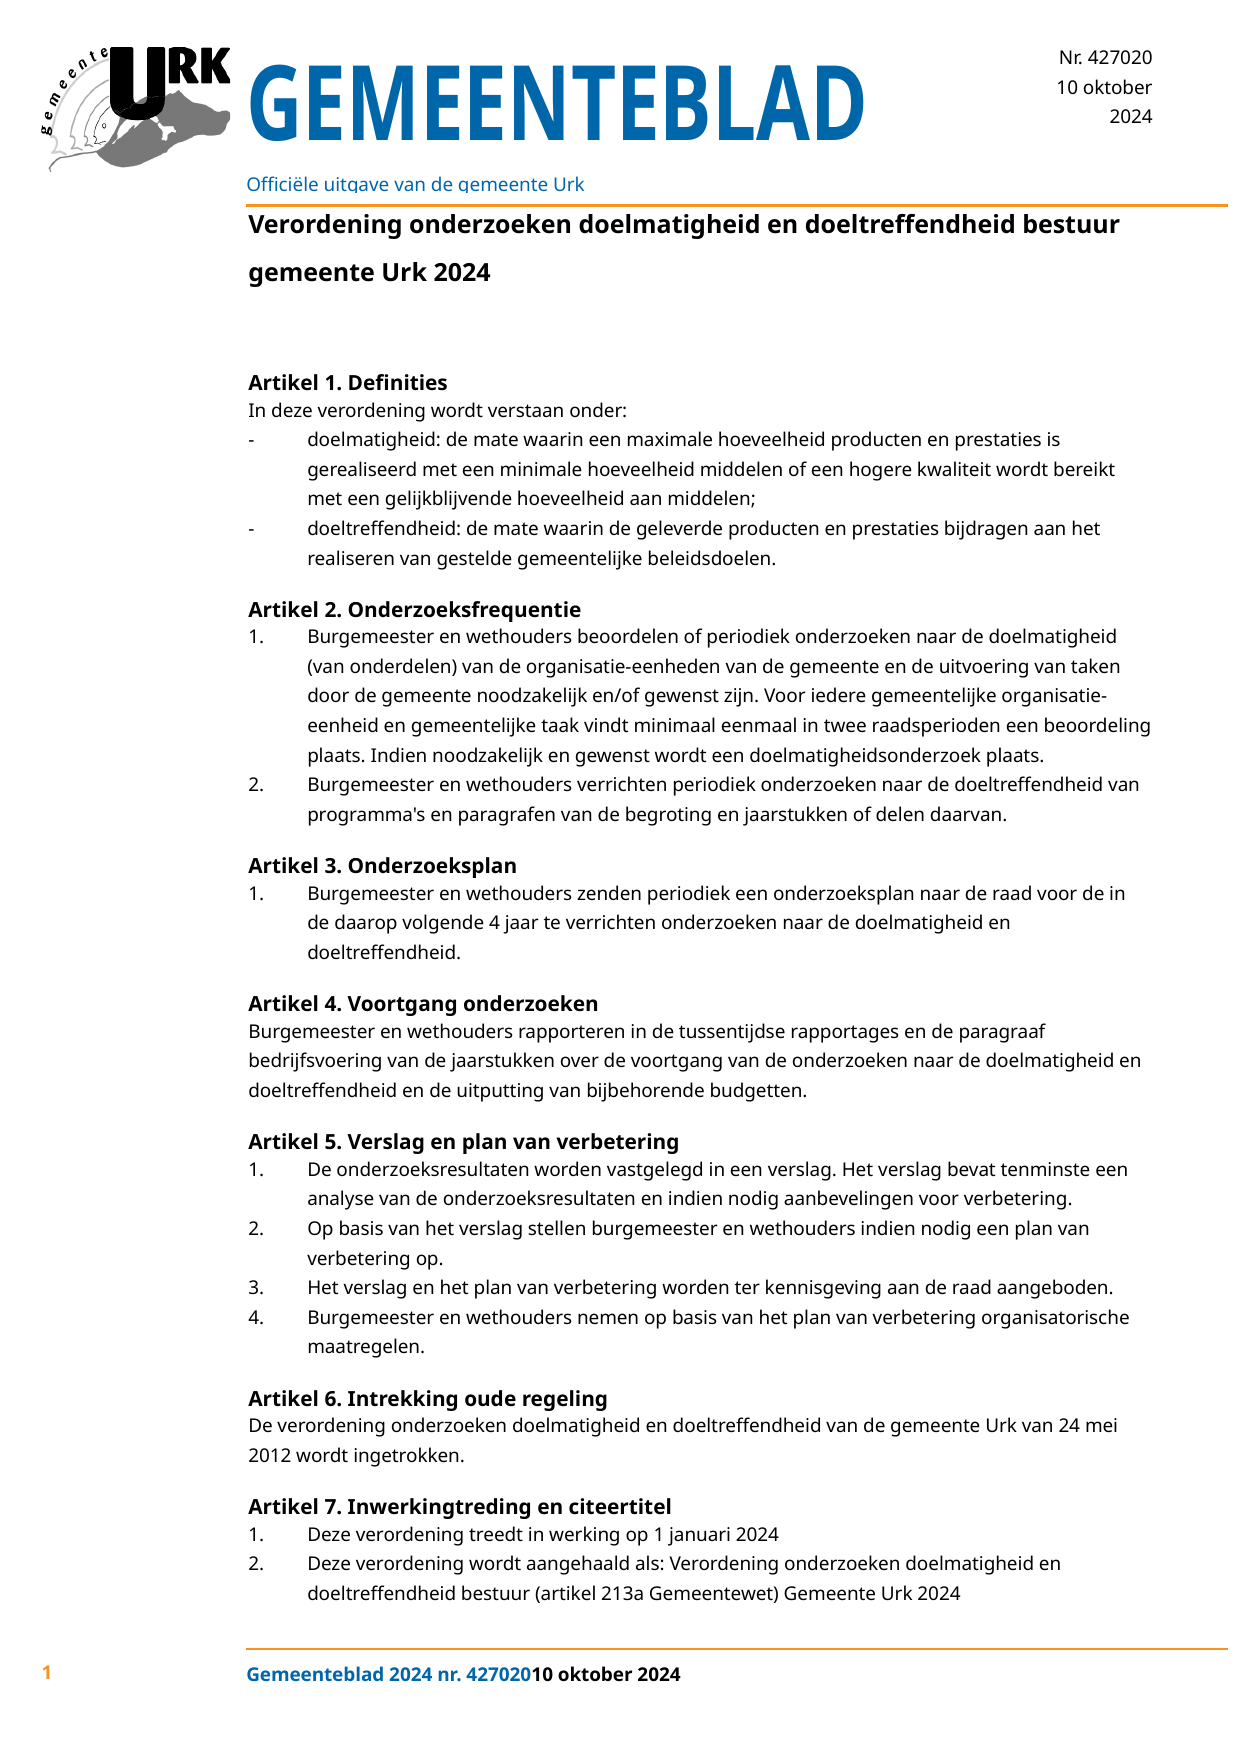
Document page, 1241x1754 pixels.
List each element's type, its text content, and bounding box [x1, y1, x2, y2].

list Burgemeester en wethouders nemen op basis van het plan van verbetering organisatorische maatregelen. [248, 1304, 1152, 1359]
list Op basis van het verslag stellen burgemeester en wethouders indien nodig een plan van verbetering op. [248, 1215, 1152, 1270]
list De onderzoeksresultaten worden vastgelegd in een verslag. Het verslag bevat tenminste een analyse van de onderzoeksresultaten en indien nodig aanbevelingen voor verbetering. [248, 1156, 1152, 1211]
text Artikel 2. Onderzoeksfrequentie [248, 595, 1152, 623]
text Artikel 3. Onderzoeksplan [248, 851, 1152, 880]
list doeltreffendheid: de mate waarin de geleverde producten en prestaties bijdragen aan het realiseren van gestelde gemeentelijke beleidsdoelen. [248, 515, 1152, 570]
text Artikel 5. Verslag en plan van verbetering [248, 1127, 1152, 1156]
text De verordening onderzoeken doelmatigheid en doeltreffendheid van de gemeente Urk van 24 mei 2012 wordt ingetrokken. [248, 1412, 1152, 1468]
list Deze verordening treedt in werking op 1 januari 2024 [248, 1521, 1152, 1546]
list Het verslag en het plan van verbetering worden ter kennisgeving aan de raad aangeboden. [248, 1274, 1152, 1300]
list Burgemeester en wethouders zenden periodiek een onderzoeksplan naar de raad voor de in de daarop volgende 4 jaar te verrichten onderzoeken naar de doelmatigheid en doeltreffendheid. [248, 880, 1152, 965]
text Artikel 4. Voortgang onderzoeken [248, 989, 1152, 1018]
text In deze verordening wordt verstaan onder: [248, 397, 1152, 422]
text Verordening onderzoeken doelmatigheid en doeltreffendheid bestuur gemeente Urk 2024 [248, 207, 1152, 288]
picture [41, 47, 231, 172]
list doelmatigheid: de mate waarin een maximale hoeveelheid producten en prestaties is gerealiseerd met een minimale hoeveelheid middelen of een hogere kwaliteit wordt bereikt met een gelijkblijvende hoeveelheid aan middelen; [248, 426, 1152, 511]
text Artikel 7. Inwerkingtreding en citeertitel [248, 1492, 1152, 1521]
text Burgemeester en wethouders rapporteren in de tussentijdse rapportages en de paragraaf bedrijfsvoering van de jaarstukken over de voortgang van de onderzoeken naar de doelmatigheid en doeltreffendheid en de uitputting van bijbehorende budgetten. [248, 1018, 1152, 1103]
list Burgemeester en wethouders beoordelen of periodiek onderzoeken naar de doelmatigheid (van onderdelen) van de organisatie-eenheden van de gemeente en de uitvoering van taken door de gemeente noodzakelijk en/of gewenst zijn. Voor iedere gemeentelijke organisatie-eenheid en gemeentelijke taak vindt minimaal eenmaal in twee raadsperioden een beoordeling plaats. Indien noodzakelijk en gewenst wordt een doelmatigheidsonderzoek plaats. [248, 623, 1152, 768]
text Artikel 6. Intrekking oude regeling [248, 1384, 1152, 1412]
list Burgemeester en wethouders verrichten periodiek onderzoeken naar de doeltreffendheid van programma's en paragrafen van de begroting en jaarstukken of delen daarvan. [248, 771, 1152, 827]
text Artikel 1. Definities [248, 368, 1152, 397]
list Deze verordening wordt aangehaald als: Verordening onderzoeken doelmatigheid en doeltreffendheid bestuur (artikel 213a Gemeentewet) Gemeente Urk 2024 [248, 1550, 1152, 1606]
